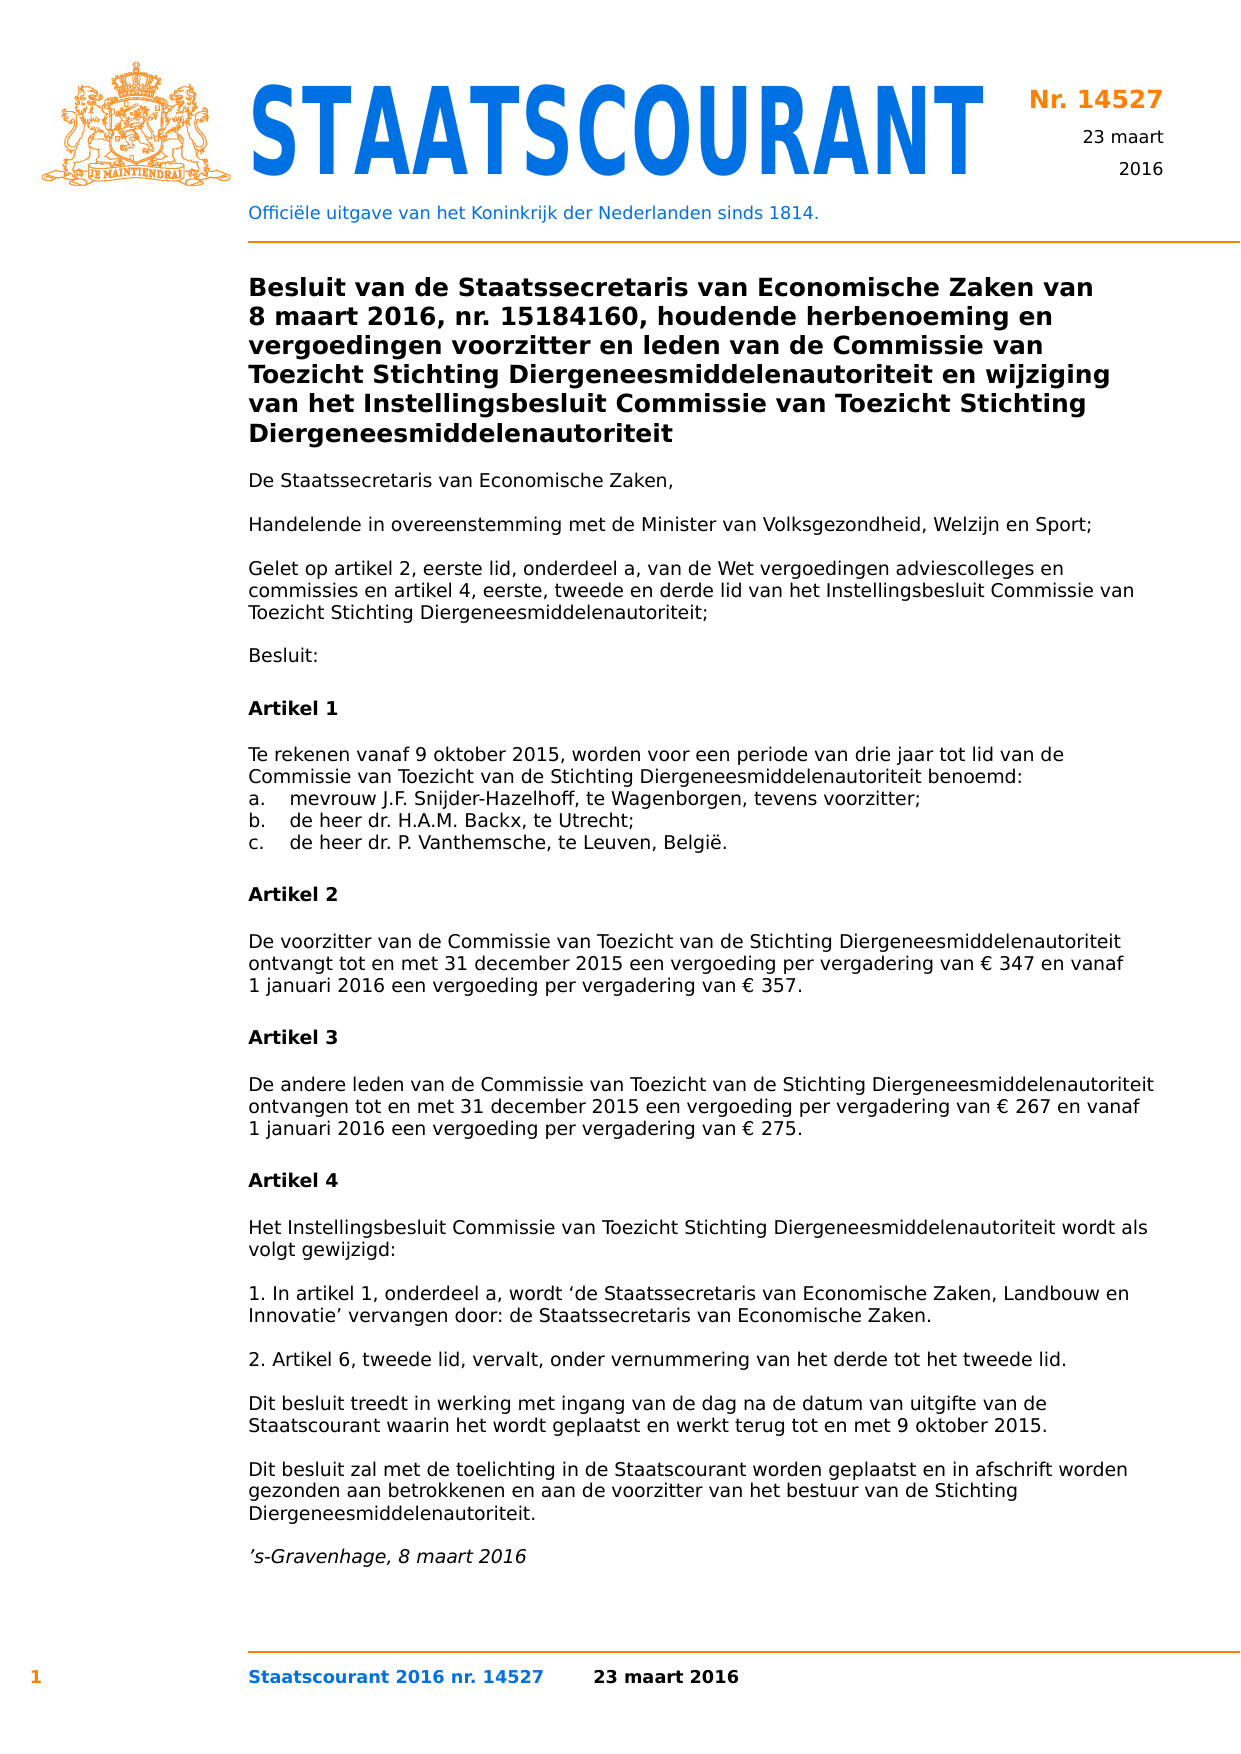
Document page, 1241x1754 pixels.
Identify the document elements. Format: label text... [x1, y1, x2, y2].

text c. de heer dr. P. Vanthemsche, te Leuven, België. [248, 832, 1163, 854]
text Gelet op artikel 2, eerste lid, onderdeel a, van de Wet vergoedingen adviescolleges en commissies en artikel 4, eerste, tweede en derde lid van het Instellingsbesluit Commissie van Toezicht Stichting Diergeneesmiddelenautoriteit; [248, 558, 1163, 623]
text Dit besluit treedt in werking met ingang van de dag na de datum van uitgifte van de Staatscourant waarin het wordt geplaatst en werkt terug tot en met 9 oktober 2015. [248, 1393, 1163, 1437]
subtitle Artikel 3 [248, 1027, 1163, 1049]
text De voorzitter van de Commissie van Toezicht van de Stichting Diergeneesmiddelenautoriteit ontvangt tot en met 31 december 2015 een vergoeding per vergadering van € 347 en vanaf 1 januari 2016 een vergoeding per vergadering van € 357. [248, 931, 1163, 997]
text 1. In artikel 1, onderdeel a, wordt ‘de Staatssecretaris van Economische Zaken, Landbouw en Innovatie’ vervangen door: de Staatssecretaris van Economische Zaken. [248, 1283, 1163, 1327]
table_cell 23 maart [998, 121, 1240, 153]
subtitle Artikel 2 [248, 884, 1163, 906]
text Handelende in overeenstemming met de Minister van Volksgezondheid, Welzijn en Sport; [248, 514, 1163, 536]
table_header STAATSCOURANT [248, 62, 998, 203]
text De andere leden van de Commissie van Toezicht van de Stichting Diergeneesmiddelenautoriteit ontvangen tot en met 31 december 2015 een vergoeding per vergadering van € 267 en vanaf 1 januari 2016 een vergoeding per vergadering van € 275. [248, 1074, 1163, 1140]
text 2. Artikel 6, tweede lid, vervalt, onder vernummering van het derde tot het tweede lid. [248, 1349, 1163, 1371]
table_header [25, 62, 248, 241]
table_header Nr. 14527 [998, 62, 1240, 121]
table_cell 2016 [998, 153, 1240, 203]
text ’s-Gravenhage, 8 maart 2016 [248, 1546, 1163, 1568]
text De Staatssecretaris van Economische Zaken, [248, 470, 1163, 492]
text Te rekenen vanaf 9 oktober 2015, worden voor een periode van drie jaar tot lid van de Commissie van Toezicht van de Stichting Diergeneesmiddelenautoriteit benoemd: [248, 744, 1163, 788]
text b. de heer dr. H.A.M. Backx, te Utrecht; [248, 810, 1163, 832]
table_cell Officiële uitgave van het Koninkrijk der Nederlanden sinds 1814. [248, 203, 1240, 241]
text Dit besluit zal met de toelichting in de Staatscourant worden geplaatst en in afschrift worden gezonden aan betrokkenen en aan de voorzitter van het bestuur van de Stichting Diergeneesmiddelenautoriteit. [248, 1458, 1163, 1524]
subtitle Artikel 1 [248, 697, 1163, 719]
picture [41, 62, 231, 186]
subtitle Artikel 4 [248, 1170, 1163, 1192]
text Het Instellingsbesluit Commissie van Toezicht Stichting Diergeneesmiddelenautoriteit wordt als volgt gewijzigd: [248, 1217, 1163, 1261]
text Besluit: [248, 645, 1163, 667]
subtitle Besluit van de Staatssecretaris van Economische Zaken van 8 maart 2016, nr. 15184160, houdende herbenoeming en vergoedingen voorzitter en leden van de Commissie van Toezicht Stichting Diergeneesmiddelenautoriteit en wijziging van het Instellingsbesluit Commissie van Toezicht Stichting Diergeneesmiddelenautoriteit [248, 273, 1163, 448]
text a. mevrouw J.F. Snijder-Hazelhoff, te Wagenborgen, tevens voorzitter; [248, 788, 1163, 810]
